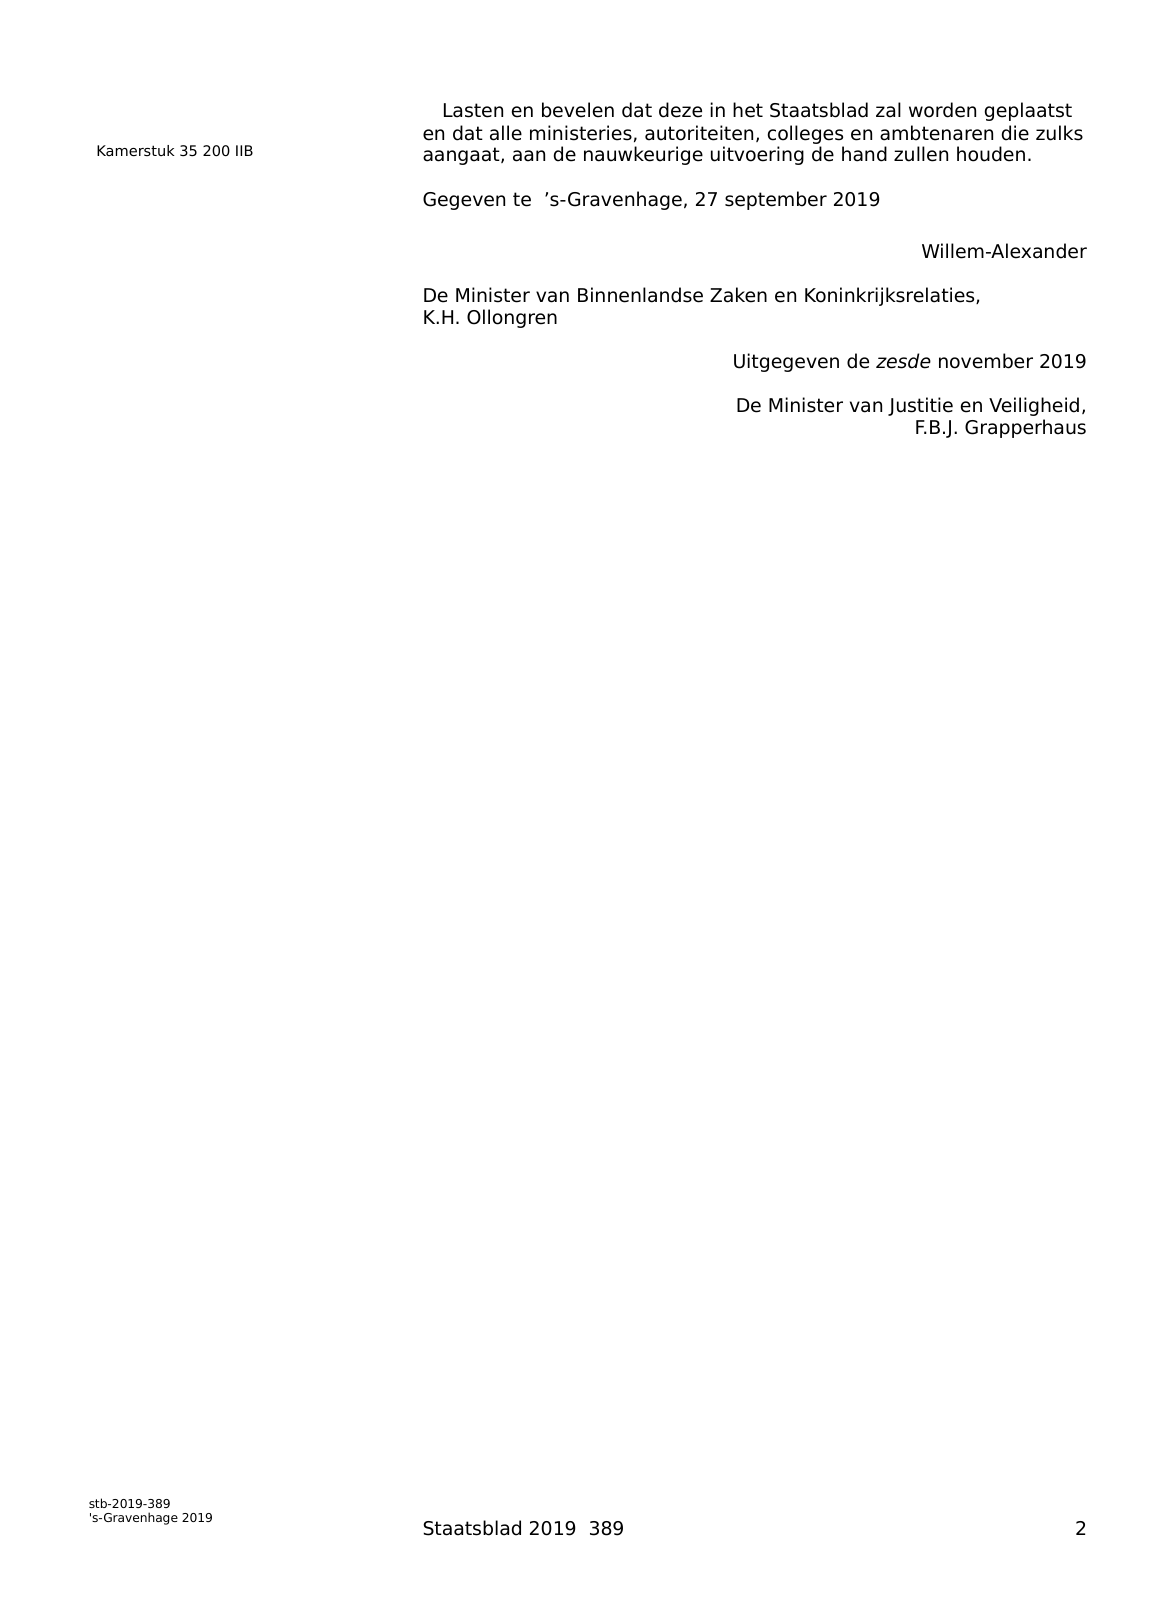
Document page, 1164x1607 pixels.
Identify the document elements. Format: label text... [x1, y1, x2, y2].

text Uitgegeven de zesde november 2019 [422, 351, 1087, 373]
text Willem-Alexander [422, 241, 1087, 262]
text 's-Gravenhage 2019 [88, 1511, 323, 1525]
text De Minister van Binnenlandse Zaken en Koninkrijksrelaties, K.H. Ollongren [422, 285, 1087, 329]
text Lasten en bevelen dat deze in het Staatsblad zal worden geplaatst en dat alle ministeries, autoriteiten, colleges en ambtenaren die zulks aangaat, aan de nauwkeurige uitvoering de hand zullen houden. [422, 100, 1087, 166]
text De Minister van Justitie en Veiligheid, F.B.J. Grapperhaus [422, 395, 1087, 439]
text Gegeven te ’s-Gravenhage, 27 september 2019 [422, 188, 1087, 211]
text stb-2019-389 [88, 1497, 323, 1511]
text Kamerstuk 35 200 IIB [77, 143, 396, 160]
